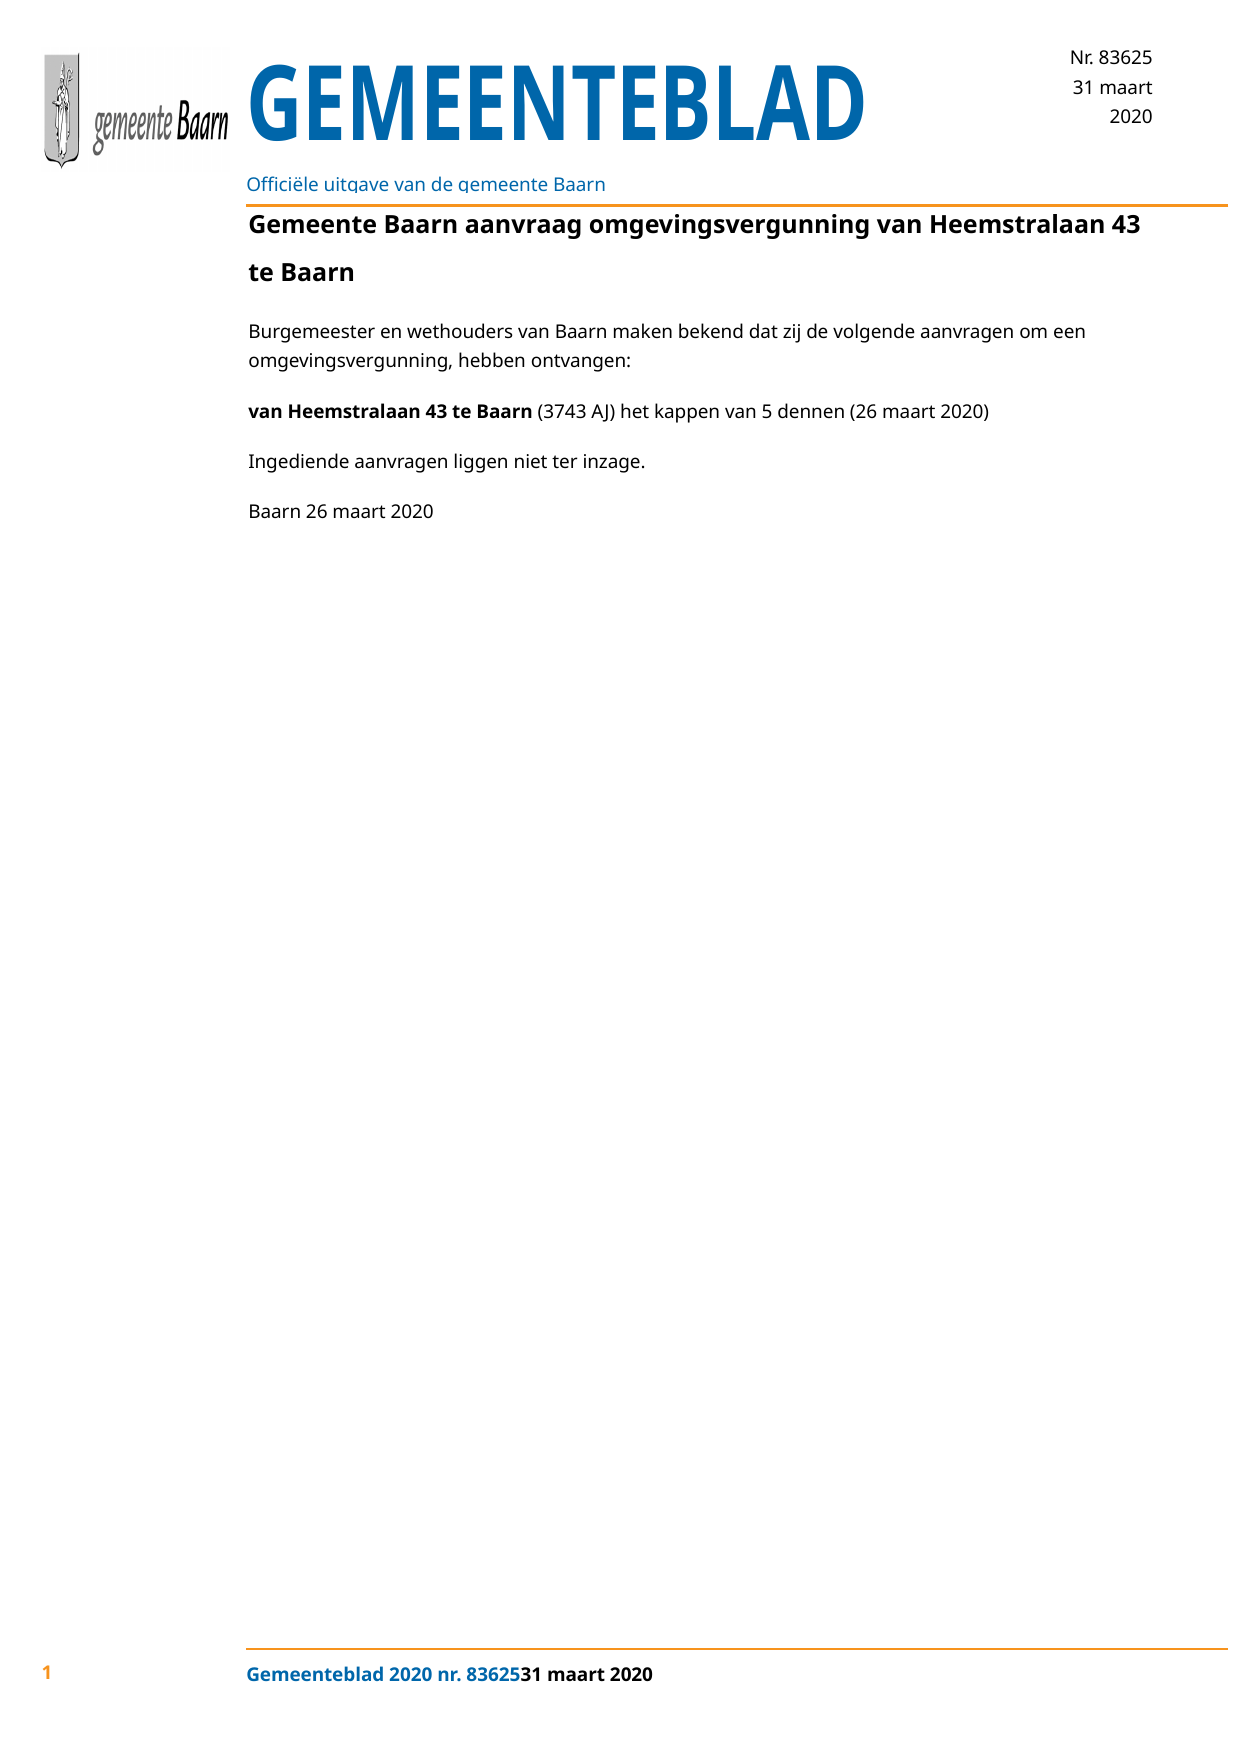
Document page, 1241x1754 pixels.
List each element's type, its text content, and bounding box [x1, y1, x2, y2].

text Baarn 26 maart 2020 [248, 499, 1152, 524]
picture [41, 47, 231, 172]
text Ingediende aanvragen liggen niet ter inzage. [248, 448, 1152, 474]
text Gemeente Baarn aanvraag omgevingsvergunning van Heemstralaan 43 te Baarn [248, 207, 1152, 288]
text Burgemeester en wethouders van Baarn maken bekend dat zij de volgende aanvragen om een omgevingsvergunning, hebben ontvangen: [248, 318, 1152, 373]
text van Heemstralaan 43 te Baarn (3743 AJ) het kappen van 5 dennen (26 maart 2020) [248, 398, 1152, 424]
